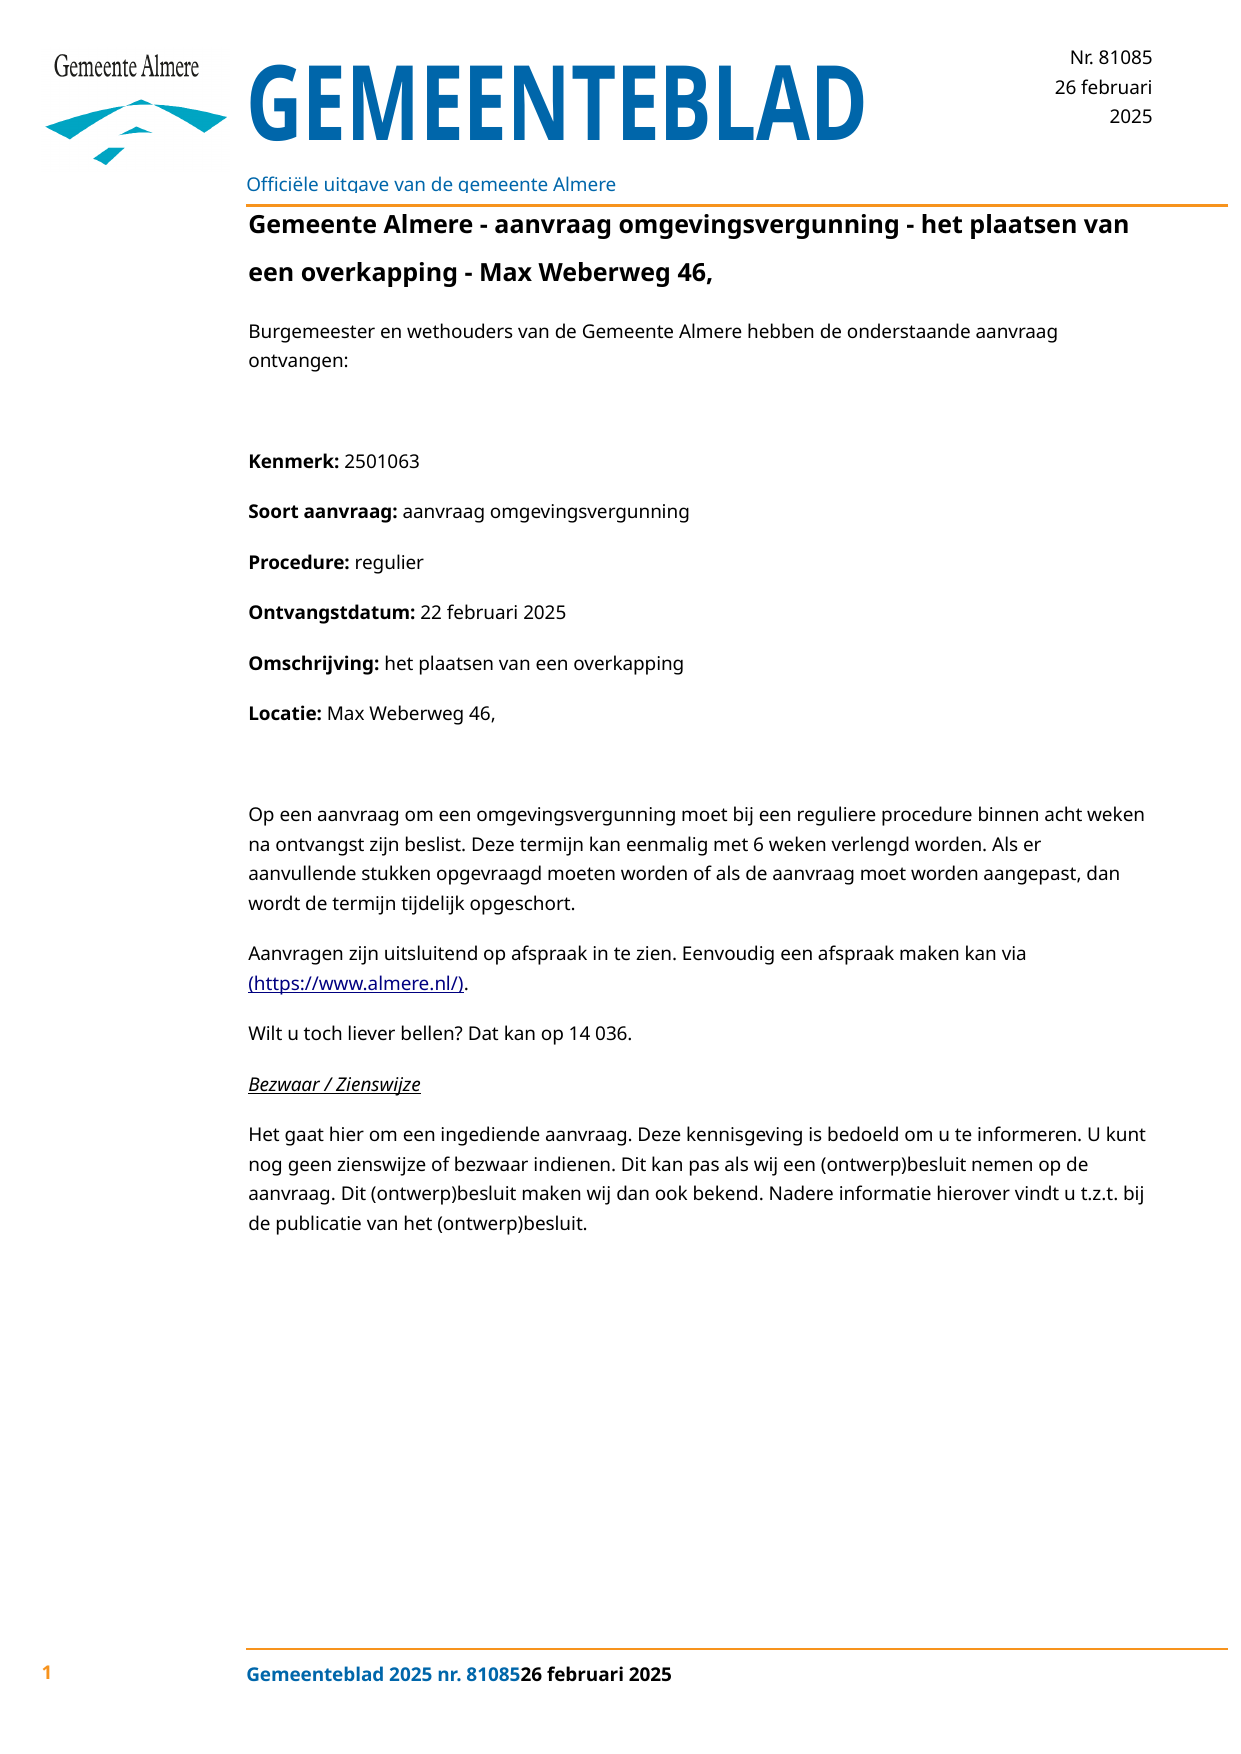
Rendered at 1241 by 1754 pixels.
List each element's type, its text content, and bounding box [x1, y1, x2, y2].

text Kenmerk: 2501063 [248, 448, 1152, 474]
text Aanvragen zijn uitsluitend op afspraak in te zien. Eenvoudig een afspraak maken kan via (https://www.almere.nl/). [248, 940, 1152, 996]
text Het gaat hier om een ingediende aanvraag. Deze kennisgeving is bedoeld om u te informeren. U kunt nog geen zienswijze of bezwaar indienen. Dit kan pas als wij een (ontwerp)besluit nemen op de aanvraag. Dit (ontwerp)besluit maken wij dan ook bekend. Nadere informatie hierover vindt u t.z.t. bij de publicatie van het (ontwerp)besluit. [248, 1121, 1152, 1236]
text Procedure: regulier [248, 549, 1152, 575]
text Ontvangstdatum: 22 februari 2025 [248, 599, 1152, 625]
picture [41, 47, 231, 172]
text Gemeente Almere - aanvraag omgevingsvergunning - het plaatsen van een overkapping - Max Weberweg 46, [248, 207, 1152, 288]
text Soort aanvraag: aanvraag omgevingsvergunning [248, 499, 1152, 524]
text Bezwaar / Zienswijze [248, 1071, 1152, 1097]
text Wilt u toch liever bellen? Dat kan op 14 036. [248, 1020, 1152, 1046]
text Burgemeester en wethouders van de Gemeente Almere hebben de onderstaande aanvraag ontvangen: [248, 318, 1152, 373]
text Locatie: Max Weberweg 46, [248, 700, 1152, 726]
text Op een aanvraag om een omgevingsvergunning moet bij een reguliere procedure binnen acht weken na ontvangst zijn beslist. Deze termijn kan eenmalig met 6 weken verlengd worden. Als er aanvullende stukken opgevraagd moeten worden of als de aanvraag moet worden aangepast, dan wordt de termijn tijdelijk opgeschort. [248, 801, 1152, 916]
text Omschrijving: het plaatsen van een overkapping [248, 650, 1152, 676]
